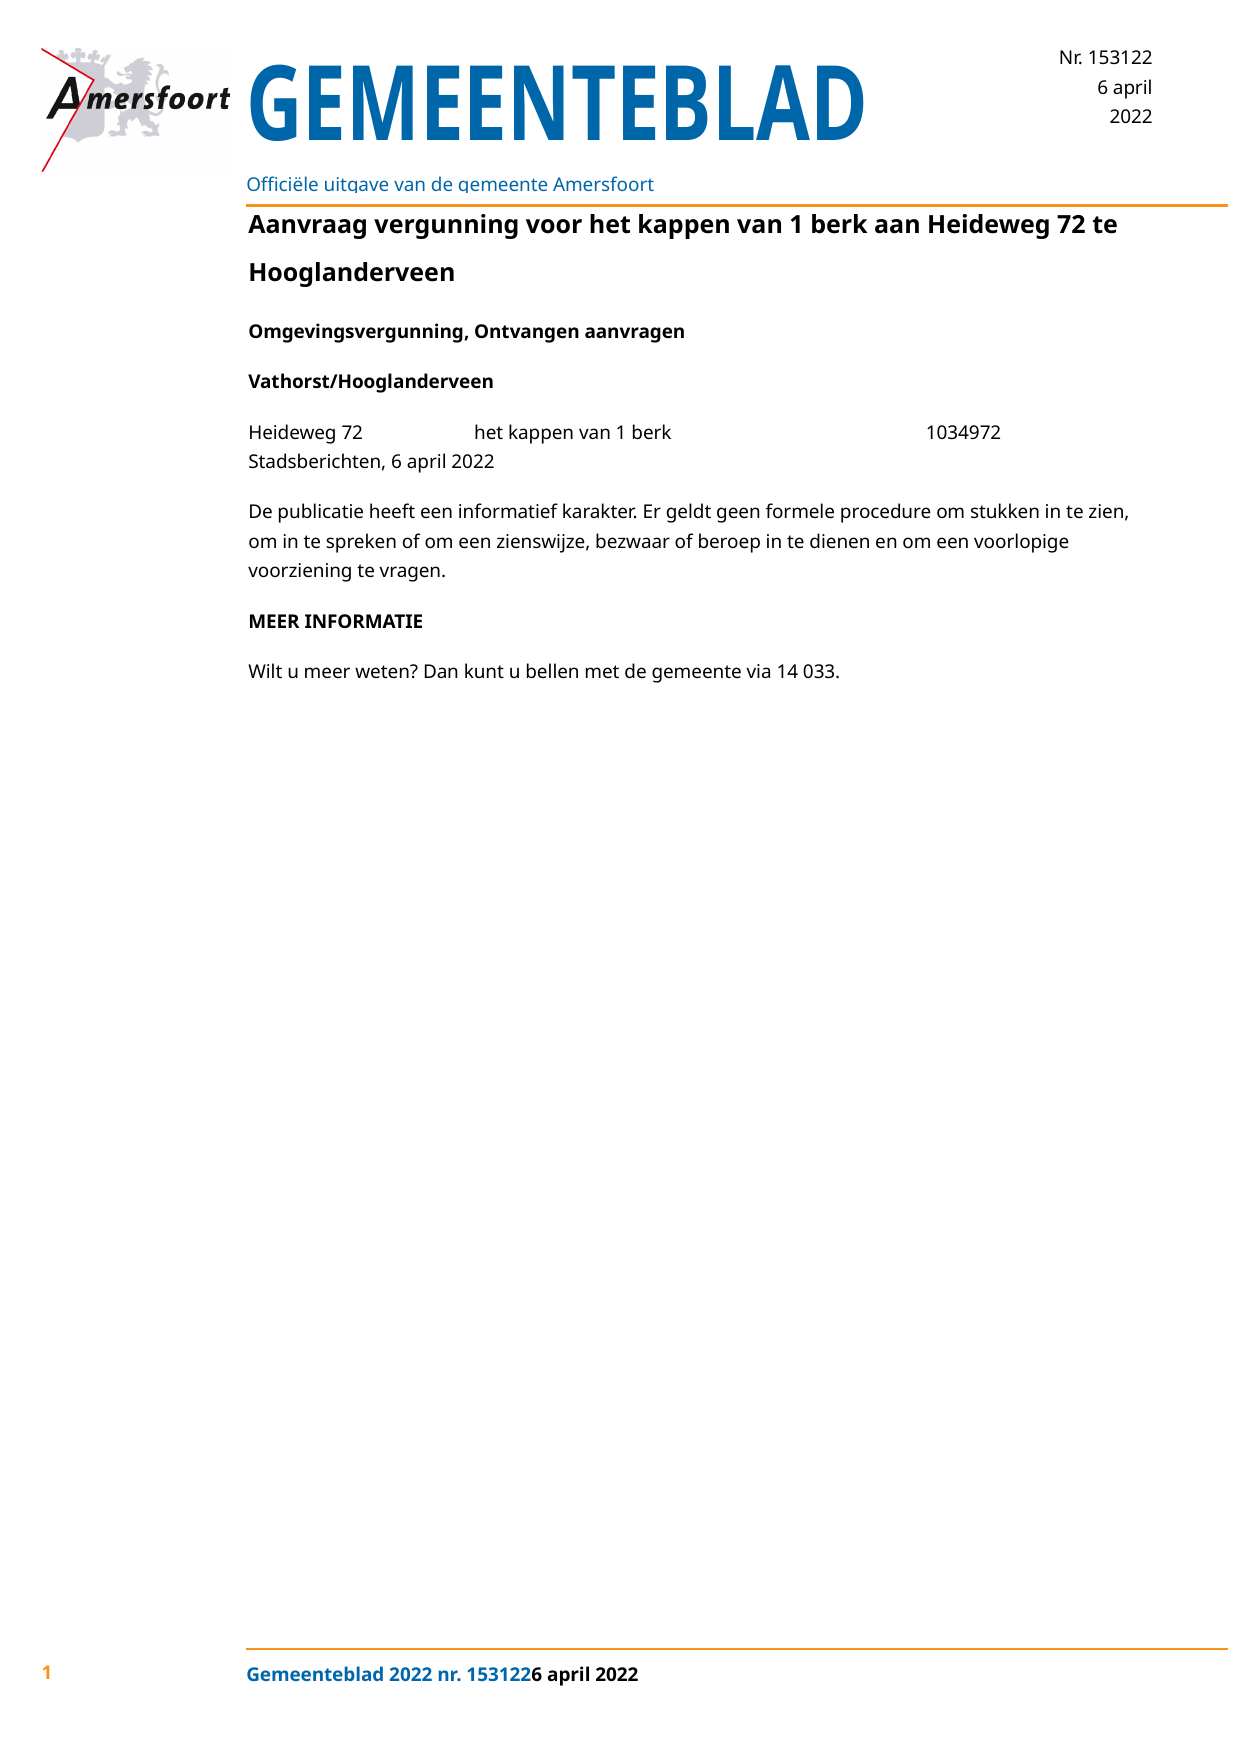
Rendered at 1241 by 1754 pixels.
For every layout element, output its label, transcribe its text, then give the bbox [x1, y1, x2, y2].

text Aanvraag vergunning voor het kappen van 1 berk aan Heideweg 72 te Hooglanderveen [248, 207, 1152, 288]
text MEER INFORMATIE [248, 608, 1152, 633]
table_header 1034972 [926, 419, 1152, 444]
text De publicatie heeft een informatief karakter. Er geldt geen formele procedure om stukken in te zien, om in te spreken of om een zienswijze, bezwaar of beroep in te dienen en om een voorlopige voorziening te vragen. [248, 498, 1152, 583]
text Vathorst/Hooglanderveen [248, 368, 1152, 394]
text Wilt u meer weten? Dan kunt u bellen met de gemeente via 14 033. [248, 658, 1152, 684]
table_header Heideweg 72 [248, 419, 474, 444]
table_header het kappen van 1 berk [474, 419, 700, 444]
picture [41, 47, 231, 172]
table_header [700, 419, 926, 444]
text Stadsberichten, 6 april 2022 [248, 448, 1152, 473]
text Omgevingsvergunning, Ontvangen aanvragen [248, 318, 1152, 344]
